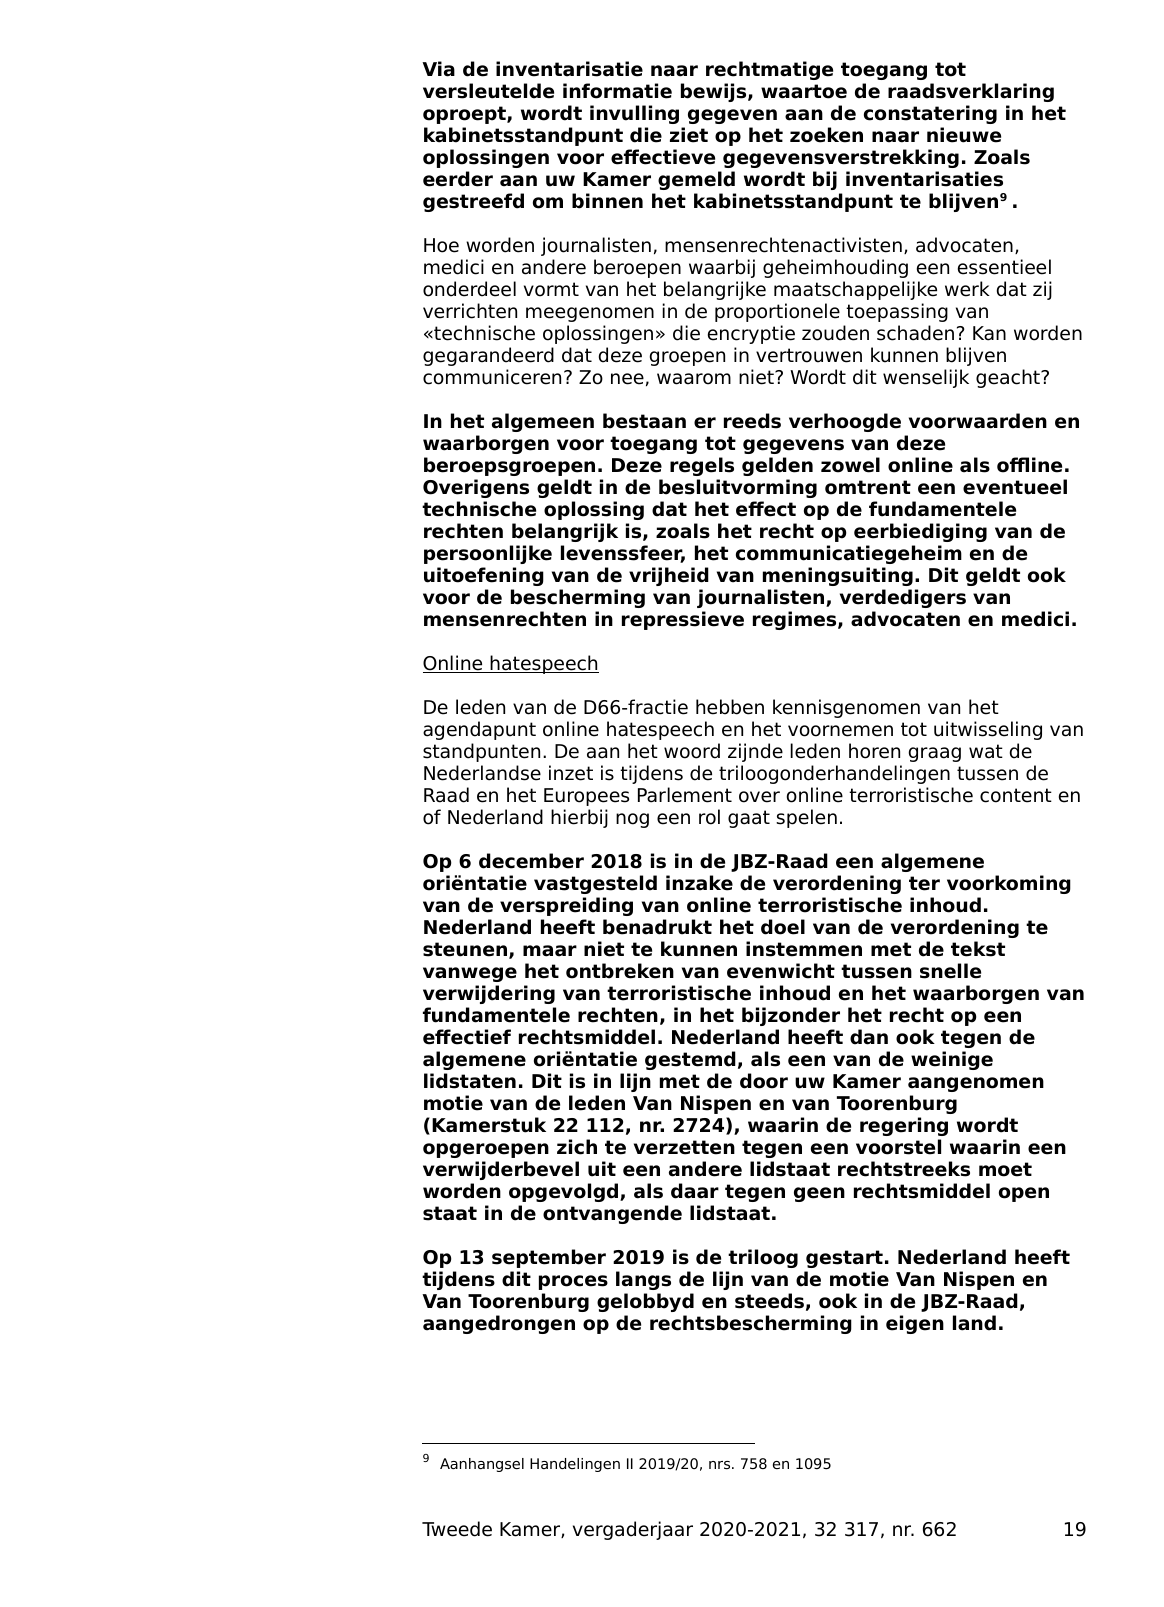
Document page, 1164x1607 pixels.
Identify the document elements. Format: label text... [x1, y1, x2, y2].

text Hoe worden journalisten, mensenrechtenactivisten, advocaten, medici en andere beroepen waarbij geheimhouding een essentieel onderdeel vormt van het belangrijke maatschappelijke werk dat zij verrichten meegenomen in de proportionele toepassing van «technische oplossingen» die encryptie zouden schaden? Kan worden gegarandeerd dat deze groepen in vertrouwen kunnen blijven communiceren? Zo nee, waarom niet? Wordt dit wenselijk geacht? [422, 235, 1087, 389]
text Via de inventarisatie naar rechtmatige toegang tot versleutelde informatie bewijs, waartoe de raadsverklaring oproept, wordt invulling gegeven aan de constatering in het kabinetsstandpunt die ziet op het zoeken naar nieuwe oplossingen voor effectieve gegevensverstrekking. Zoals eerder aan uw Kamer gemeld wordt bij inventarisaties gestreefd om binnen het kabinetsstandpunt te blijven. [422, 59, 1087, 213]
text De leden van de D66-fractie hebben kennisgenomen van het agendapunt online hatespeech en het voornemen tot uitwisseling van standpunten. De aan het woord zijnde leden horen graag wat de Nederlandse inzet is tijdens de triloogonderhandelingen tussen de Raad en het Europees Parlement over online terroristische content en of Nederland hierbij nog een rol gaat spelen. [422, 697, 1087, 829]
subtitle Online hatespeech [422, 653, 1087, 675]
text In het algemeen bestaan er reeds verhoogde voorwaarden en waarborgen voor toegang tot gegevens van deze beroepsgroepen. Deze regels gelden zowel online als offline. Overigens geldt in de besluitvorming omtrent een eventueel technische oplossing dat het effect op de fundamentele rechten belangrijk is, zoals het recht op eerbiediging van de persoonlijke levenssfeer, het communicatiegeheim en de uitoefening van de vrijheid van meningsuiting. Dit geldt ook voor de bescherming van journalisten, verdedigers van mensenrechten in repressieve regimes, advocaten en medici. [422, 411, 1087, 631]
text Aanhangsel Handelingen II 2019/20, nrs. 758 en 1095 [422, 1452, 1087, 1474]
text Op 6 december 2018 is in de JBZ-Raad een algemene oriëntatie vastgesteld inzake de verordening ter voorkoming van de verspreiding van online terroristische inhoud. Nederland heeft benadrukt het doel van de verordening te steunen, maar niet te kunnen instemmen met de tekst vanwege het ontbreken van evenwicht tussen snelle verwijdering van terroristische inhoud en het waarborgen van fundamentele rechten, in het bijzonder het recht op een effectief rechtsmiddel. Nederland heeft dan ook tegen de algemene oriëntatie gestemd, als een van de weinige lidstaten. Dit is in lijn met de door uw Kamer aangenomen motie van de leden Van Nispen en van Toorenburg (Kamerstuk 22 112, nr. 2724), waarin de regering wordt opgeroepen zich te verzetten tegen een voorstel waarin een verwijderbevel uit een andere lidstaat rechtstreeks moet worden opgevolgd, als daar tegen geen rechtsmiddel open staat in de ontvangende lidstaat. [422, 851, 1087, 1225]
text Op 13 september 2019 is de triloog gestart. Nederland heeft tijdens dit proces langs de lijn van de motie Van Nispen en Van Toorenburg gelobbyd en steeds, ook in de JBZ-Raad, aangedrongen op de rechtsbescherming in eigen land. [422, 1247, 1087, 1335]
